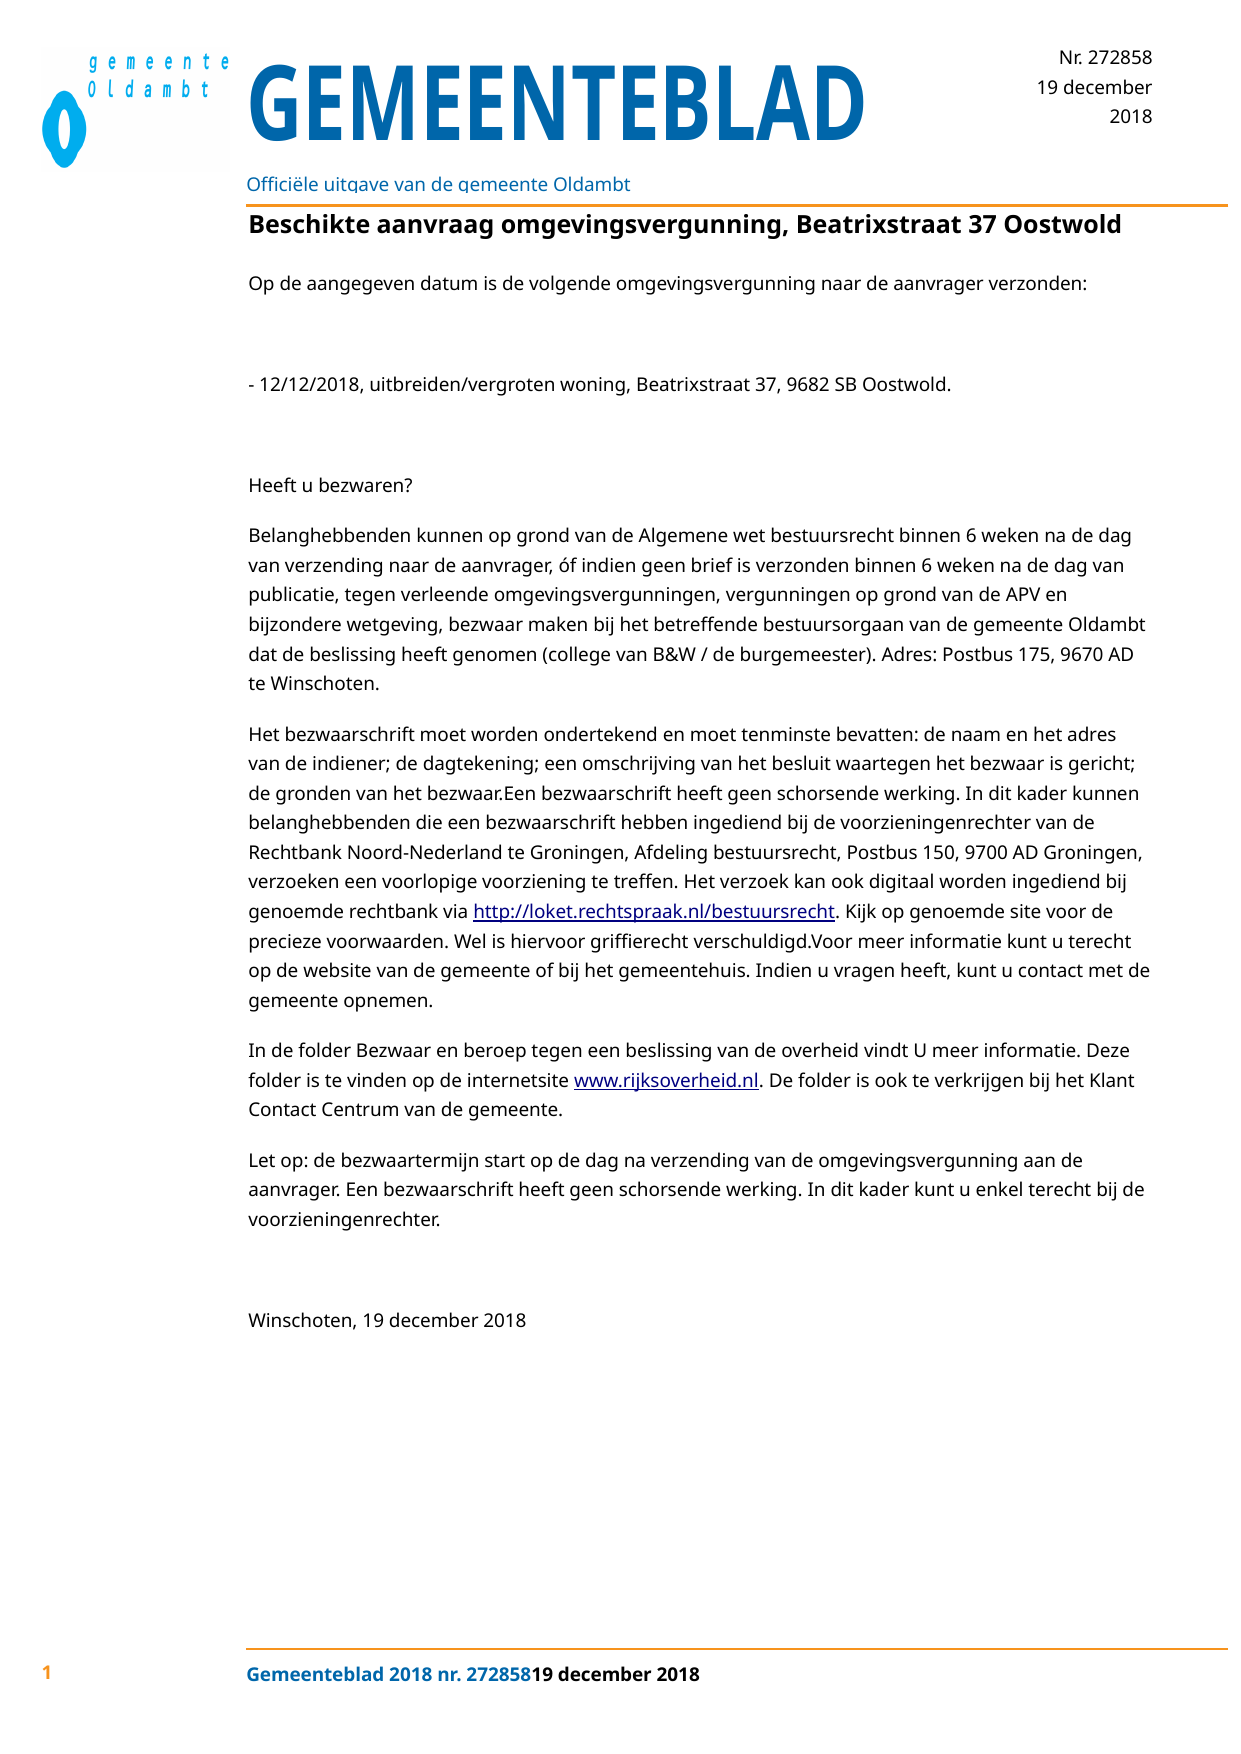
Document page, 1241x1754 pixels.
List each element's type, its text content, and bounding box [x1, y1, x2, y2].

text Winschoten, 19 december 2018 [248, 1307, 1152, 1333]
text Beschikte aanvraag omgevingsvergunning, Beatrixstraat 37 Oostwold [248, 207, 1152, 241]
text Heeft u bezwaren? [248, 472, 1152, 498]
text Belanghebbenden kunnen op grond van de Algemene wet bestuursrecht binnen 6 weken na de dag van verzending naar de aanvrager, óf indien geen brief is verzonden binnen 6 weken na de dag van publicatie, tegen verleende omgevingsvergunningen, vergunningen op grond van de APV en bijzondere wetgeving, bezwaar maken bij het betreffende bestuursorgaan van de gemeente Oldambt dat de beslissing heeft genomen (college van B&W / de burgemeester). Adres: Postbus 175, 9670 AD te Winschoten. [248, 522, 1152, 696]
text Op de aangegeven datum is de volgende omgevingsvergunning naar de aanvrager verzonden: [248, 270, 1152, 296]
text - 12/12/2018, uitbreiden/vergroten woning, Beatrixstraat 37, 9682 SB Oostwold. [248, 371, 1152, 397]
text In de folder Bezwaar en beroep tegen een beslissing van de overheid vindt U meer informatie. Deze folder is te vinden op de internetsite www.rijksoverheid.nl. De folder is ook te verkrijgen bij het Klant Contact Centrum van de gemeente. [248, 1037, 1152, 1122]
picture [41, 47, 231, 172]
text Let op: de bezwaartermijn start op de dag na verzending van de omgevingsvergunning aan de aanvrager. Een bezwaarschrift heeft geen schorsende werking. In dit kader kunt u enkel terecht bij de voorzieningenrechter. [248, 1147, 1152, 1232]
text Het bezwaarschrift moet worden ondertekend en moet tenminste bevatten: de naam en het adres van de indiener; de dagtekening; een omschrijving van het besluit waartegen het bezwaar is gericht; de gronden van het bezwaar.Een bezwaarschrift heeft geen schorsende werking. In dit kader kunnen belanghebbenden die een bezwaarschrift hebben ingediend bij de voorzieningenrechter van de Rechtbank Noord-Nederland te Groningen, Afdeling bestuursrecht, Postbus 150, 9700 AD Groningen, verzoeken een voorlopige voorziening te treffen. Het verzoek kan ook digitaal worden ingediend bij genoemde rechtbank via http://loket.rechtspraak.nl/bestuursrecht. Kijk op genoemde site voor de precieze voorwaarden. Wel is hiervoor griffierecht verschuldigd.Voor meer informatie kunt u terecht op de website van de gemeente of bij het gemeentehuis. Indien u vragen heeft, kunt u contact met de gemeente opnemen. [248, 721, 1152, 1013]
